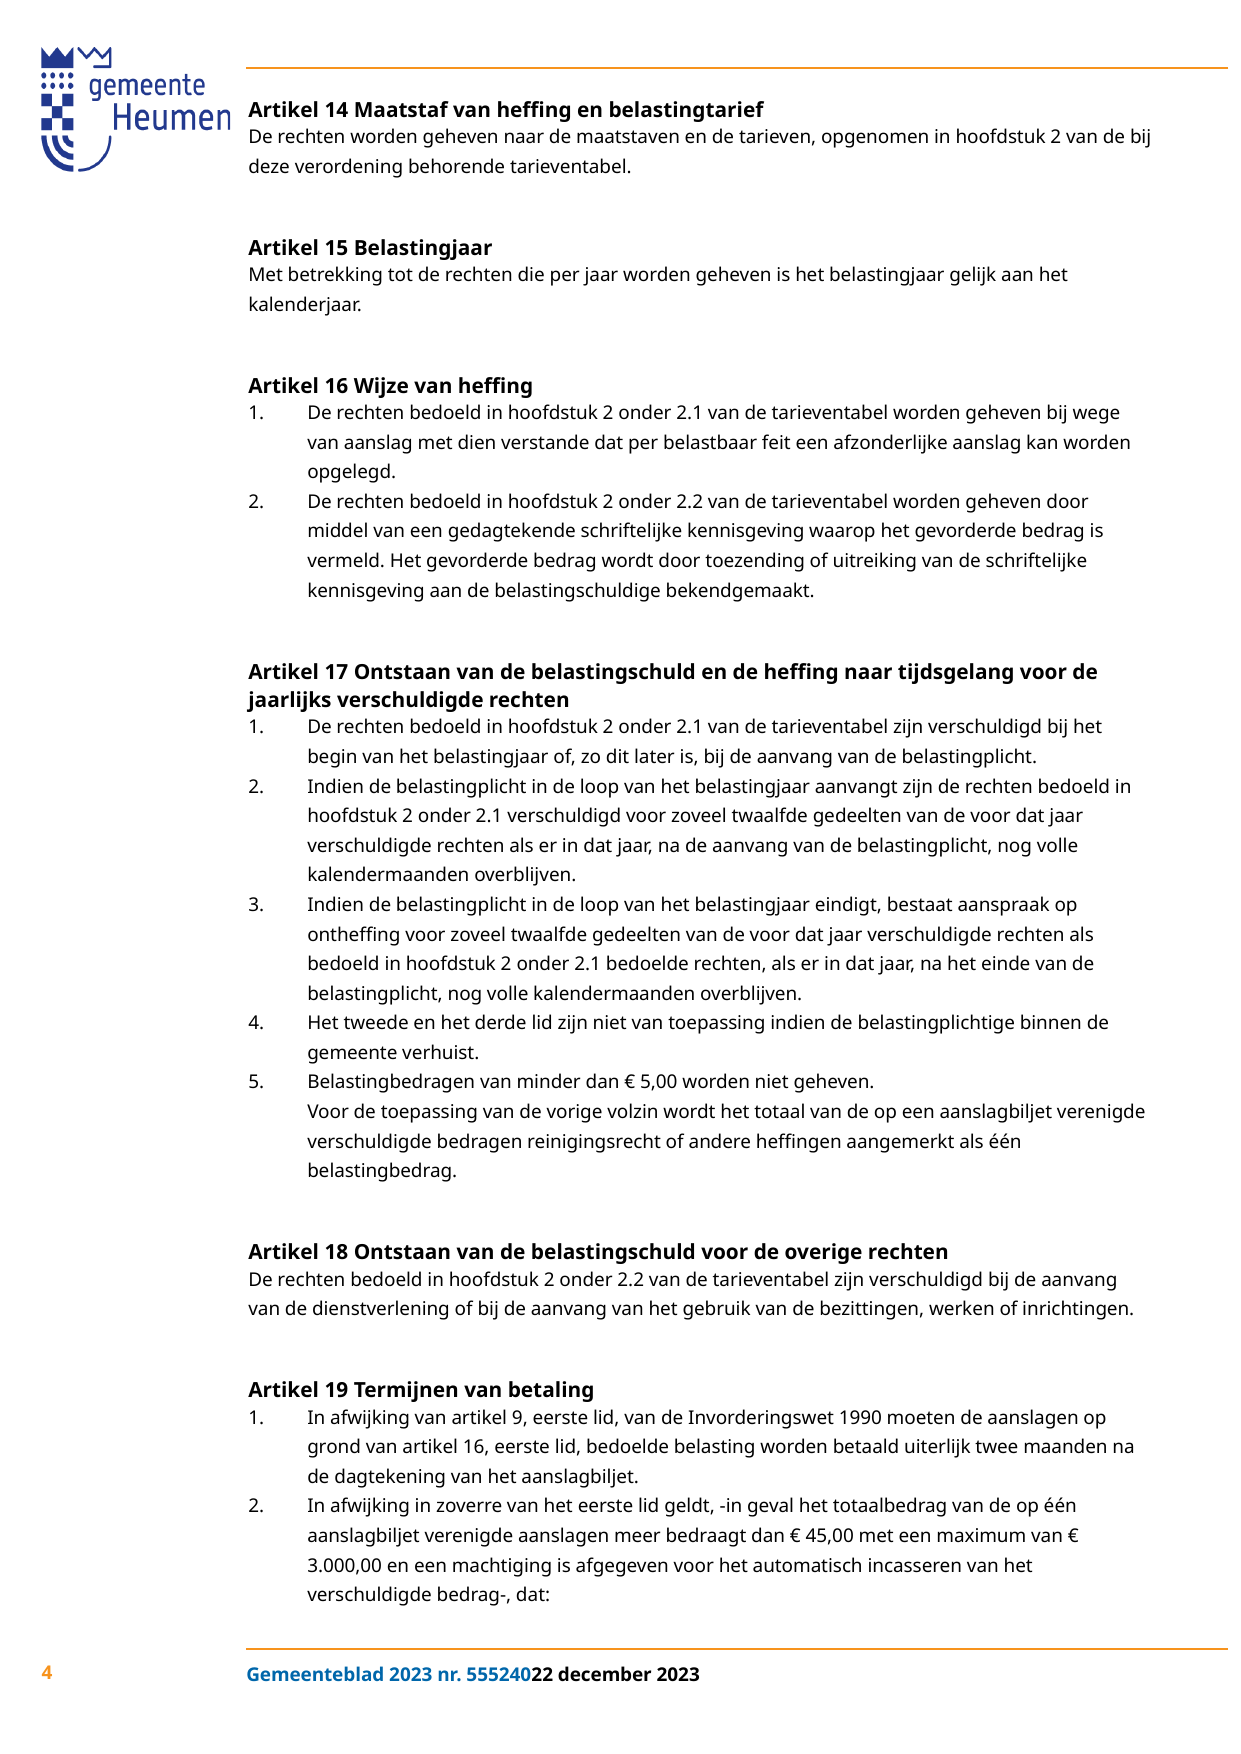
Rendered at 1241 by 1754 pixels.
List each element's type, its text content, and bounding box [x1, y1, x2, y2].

picture [41, 47, 231, 172]
list De rechten bedoeld in hoofdstuk 2 onder 2.1 van de tarieventabel worden geheven bij wege van aanslag met dien verstande dat per belastbaar feit een afzonderlijke aanslag kan worden opgelegd. [248, 399, 1152, 484]
text Artikel 19 Termijnen van betaling [248, 1375, 1152, 1404]
text Artikel 14 Maatstaf van heffing en belastingtarief [248, 95, 1152, 123]
list De rechten bedoeld in hoofdstuk 2 onder 2.1 van de tarieventabel zijn verschuldigd bij het begin van het belastingjaar of, zo dit later is, bij de aanvang van de belastingplicht. [248, 714, 1152, 769]
text De rechten bedoeld in hoofdstuk 2 onder 2.2 van de tarieventabel zijn verschuldigd bij de aanvang van de dienstverlening of bij de aanvang van het gebruik van de bezittingen, werken of inrichtingen. [248, 1266, 1152, 1321]
list Indien de belastingplicht in de loop van het belastingjaar aanvangt zijn de rechten bedoeld in hoofdstuk 2 onder 2.1 verschuldigd voor zoveel twaalfde gedeelten van de voor dat jaar verschuldigde rechten als er in dat jaar, na de aanvang van de belastingplicht, nog volle kalendermaanden overblijven. [248, 773, 1152, 887]
text Artikel 15 Belastingjaar [248, 233, 1152, 261]
list In afwijking van artikel 9, eerste lid, van de Invorderingswet 1990 moeten de aanslagen op grond van artikel 16, eerste lid, bedoelde belasting worden betaald uiterlijk twee maanden na de dagtekening van het aanslagbiljet. [248, 1404, 1152, 1489]
list Indien de belastingplicht in de loop van het belastingjaar eindigt, bestaat aanspraak op ontheffing voor zoveel twaalfde gedeelten van de voor dat jaar verschuldigde rechten als bedoeld in hoofdstuk 2 onder 2.1 bedoelde rechten, als er in dat jaar, na het einde van de belastingplicht, nog volle kalendermaanden overblijven. [248, 891, 1152, 1006]
text De rechten worden geheven naar de maatstaven en de tarieven, opgenomen in hoofdstuk 2 van de bij deze verordening behorende tarieventabel. [248, 123, 1152, 178]
list Belastingbedragen van minder dan € 5,00 worden niet geheven. [248, 1069, 1152, 1094]
text Artikel 16 Wijze van heffing [248, 371, 1152, 399]
list Voor de toepassing van de vorige volzin wordt het totaal van de op een aanslagbiljet verenigde verschuldigde bedragen reinigingsrecht of andere heffingen aangemerkt als één belastingbedrag. [248, 1098, 1152, 1183]
list De rechten bedoeld in hoofdstuk 2 onder 2.2 van de tarieventabel worden geheven door middel van een gedagtekende schriftelijke kennisgeving waarop het gevorderde bedrag is vermeld. Het gevorderde bedrag wordt door toezending of uitreiking van de schriftelijke kennisgeving aan de belastingschuldige bekendgemaakt. [248, 488, 1152, 602]
text Met betrekking tot de rechten die per jaar worden geheven is het belastingjaar gelijk aan het kalenderjaar. [248, 261, 1152, 317]
text Artikel 18 Ontstaan van de belastingschuld voor de overige rechten [248, 1237, 1152, 1266]
list Het tweede en het derde lid zijn niet van toepassing indien de belastingplichtige binnen de gemeente verhuist. [248, 1009, 1152, 1065]
list In afwijking in zoverre van het eerste lid geldt, -in geval het totaalbedrag van de op één aanslagbiljet verenigde aanslagen meer bedraagt dan € 45,00 met een maximum van € 3.000,00 en een machtiging is afgegeven voor het automatisch incasseren van het verschuldigde bedrag-, dat: [248, 1493, 1152, 1607]
text Artikel 17 Ontstaan van de belastingschuld en de heffing naar tijdsgelang voor de jaarlijks verschuldigde rechten [248, 657, 1152, 714]
